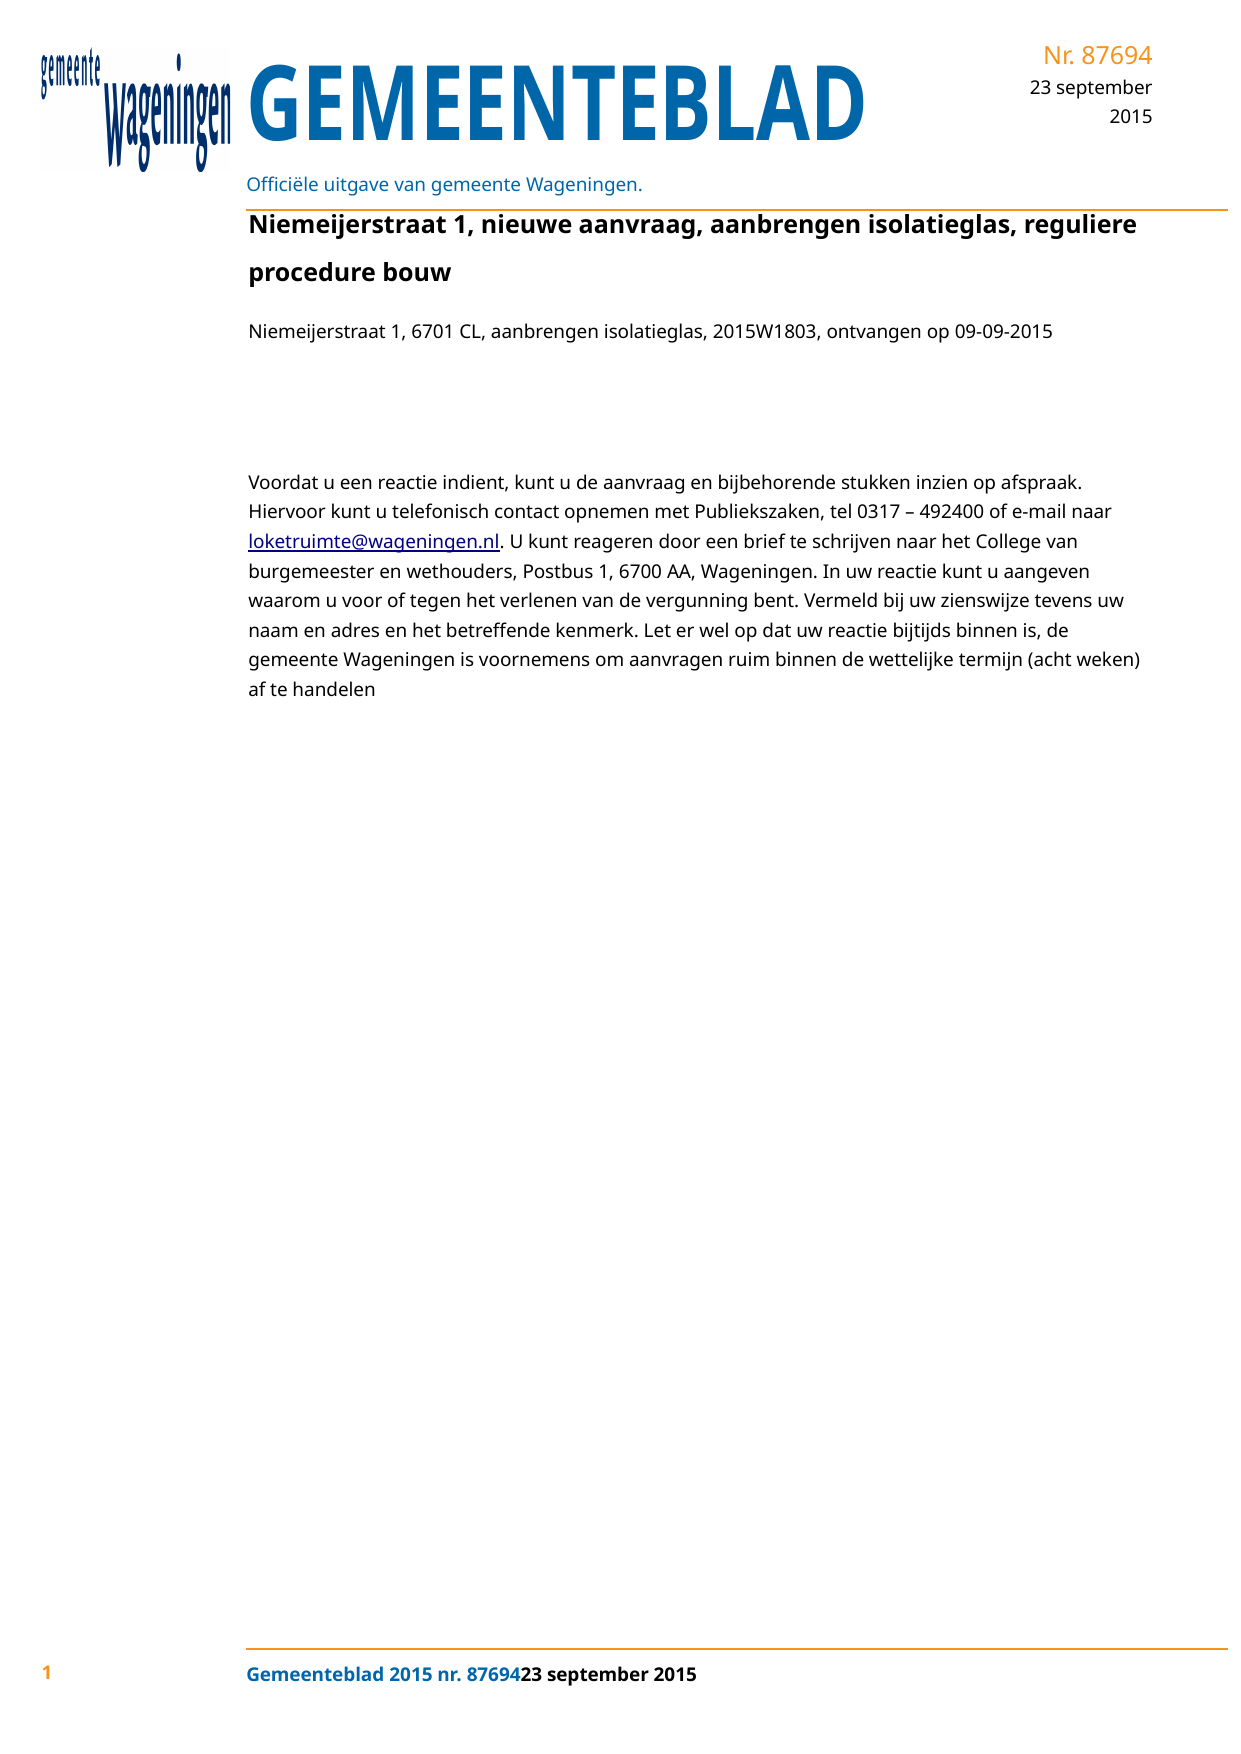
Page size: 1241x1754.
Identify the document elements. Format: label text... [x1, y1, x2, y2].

text Niemeijerstraat 1, nieuwe aanvraag, aanbrengen isolatieglas, reguliere procedure bouw [248, 211, 1152, 288]
text Voordat u een reactie indient, kunt u de aanvraag en bijbehorende stukken inzien op afspraak. Hiervoor kunt u telefonisch contact opnemen met Publiekszaken, tel 0317 – 492400 of e-mail naar loketruimte@wageningen.nl. U kunt reageren door een brief te schrijven naar het College van burgemeester en wethouders, Postbus 1, 6700 AA, Wageningen. In uw reactie kunt u aangeven waarom u voor of tegen het verlenen van de vergunning bent. Vermeld bij uw zienswijze tevens uw naam en adres en het betreffende kenmerk. Let er wel op dat uw reactie bijtijds binnen is, de gemeente Wageningen is voornemens om aanvragen ruim binnen de wettelijke termijn (acht weken) af te handelen [248, 469, 1152, 702]
text Niemeijerstraat 1, 6701 CL, aanbrengen isolatieglas, 2015W1803, ontvangen op 09-09-2015 [248, 318, 1152, 344]
picture [41, 47, 231, 172]
